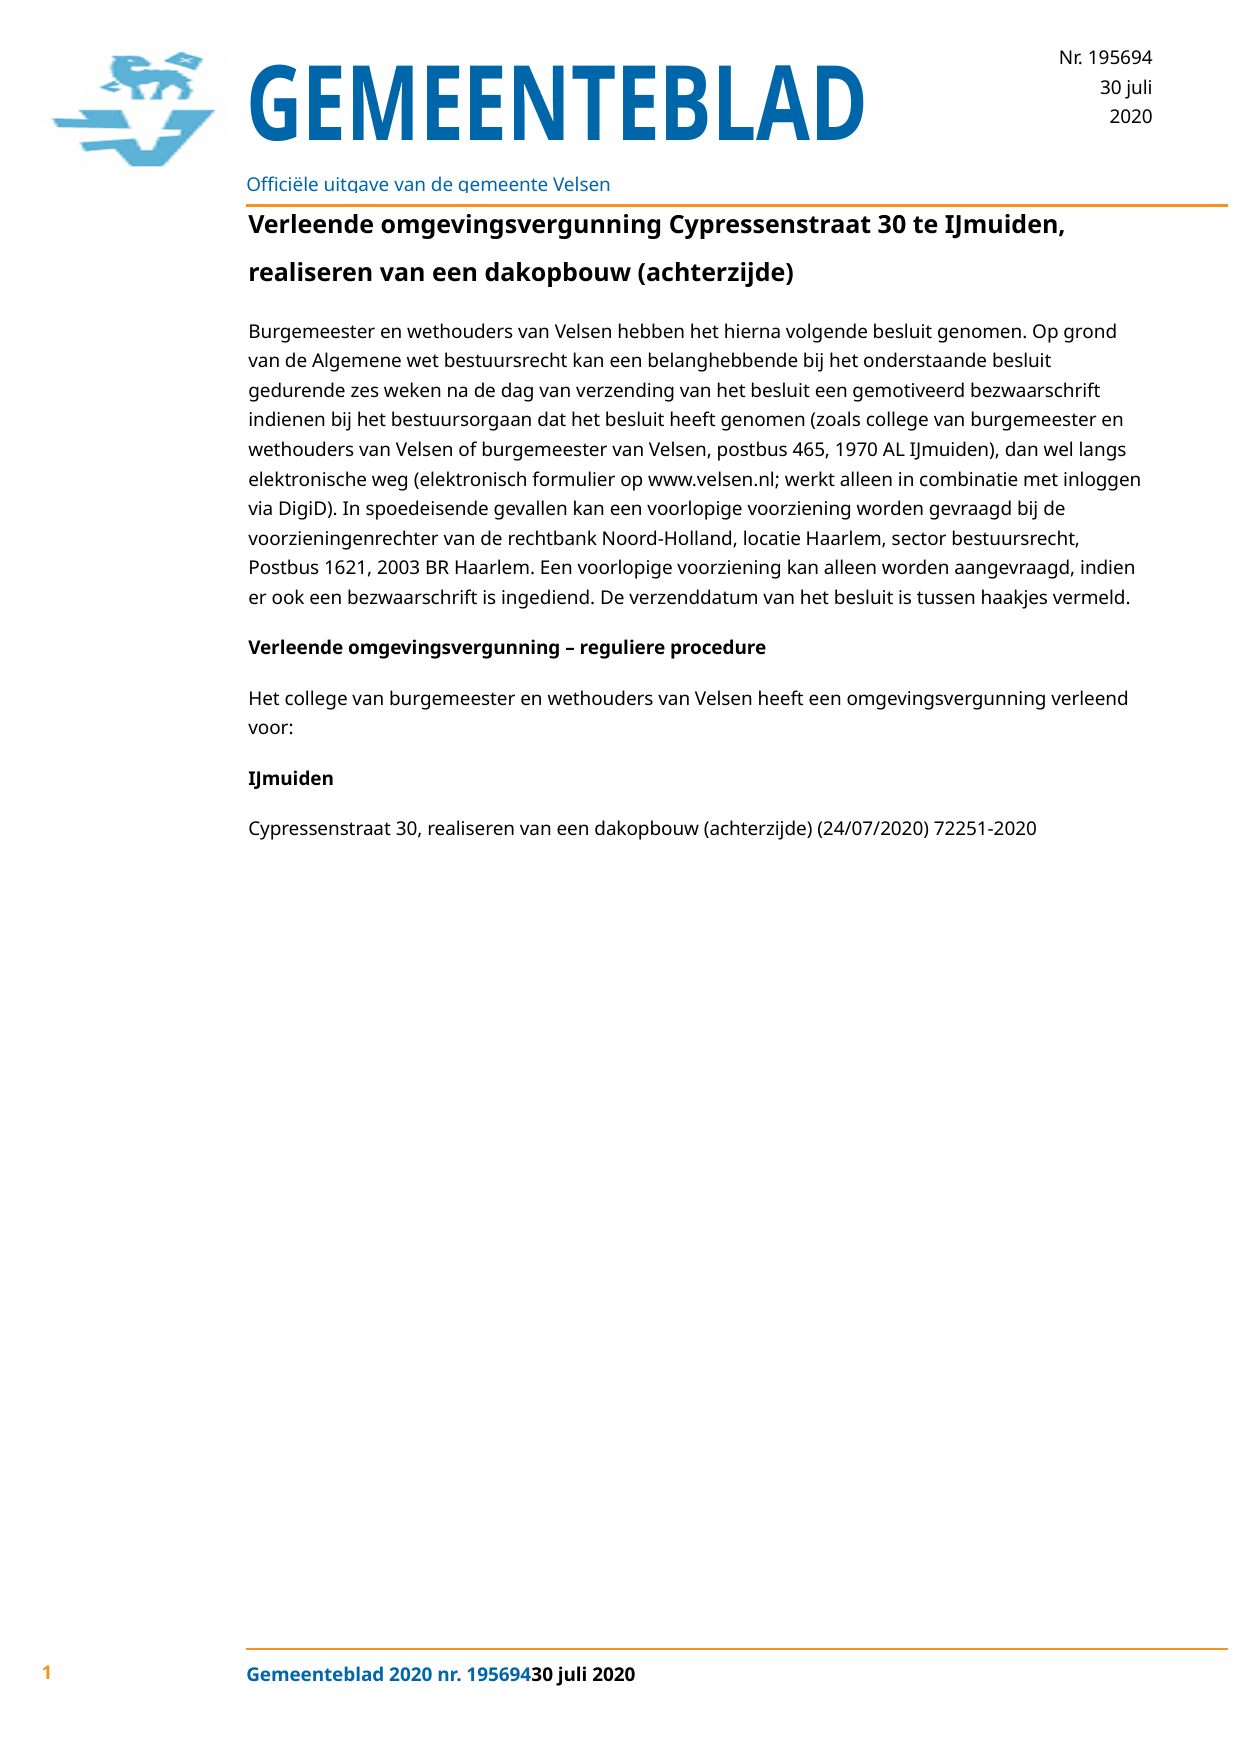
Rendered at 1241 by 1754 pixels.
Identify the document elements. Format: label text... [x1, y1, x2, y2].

text Burgemeester en wethouders van Velsen hebben het hierna volgende besluit genomen. Op grond van de Algemene wet bestuursrecht kan een belanghebbende bij het onderstaande besluit gedurende zes weken na de dag van verzending van het besluit een gemotiveerd bezwaarschrift indienen bij het bestuursorgaan dat het besluit heeft genomen (zoals college van burgemeester en wethouders van Velsen of burgemeester van Velsen, postbus 465, 1970 AL IJmuiden), dan wel langs elektronische weg (elektronisch formulier op www.velsen.nl; werkt alleen in combinatie met inloggen via DigiD). In spoedeisende gevallen kan een voorlopige voorziening worden gevraagd bij de voorzieningenrechter van de rechtbank Noord-Holland, locatie Haarlem, sector bestuursrecht, Postbus 1621, 2003 BR Haarlem. Een voorlopige voorziening kan alleen worden aangevraagd, indien er ook een bezwaarschrift is ingediend. De verzenddatum van het besluit is tussen haakjes vermeld. [248, 318, 1152, 610]
picture [41, 47, 231, 172]
text Het college van burgemeester en wethouders van Velsen heeft een omgevingsvergunning verleend voor: [248, 685, 1152, 740]
text IJmuiden [248, 765, 1152, 791]
text Verleende omgevingsvergunning – reguliere procedure [248, 634, 1152, 660]
text Verleende omgevingsvergunning Cypressenstraat 30 te IJmuiden, realiseren van een dakopbouw (achterzijde) [248, 207, 1152, 288]
text Cypressenstraat 30, realiseren van een dakopbouw (achterzijde) (24/07/2020) 72251-2020 [248, 815, 1152, 841]
